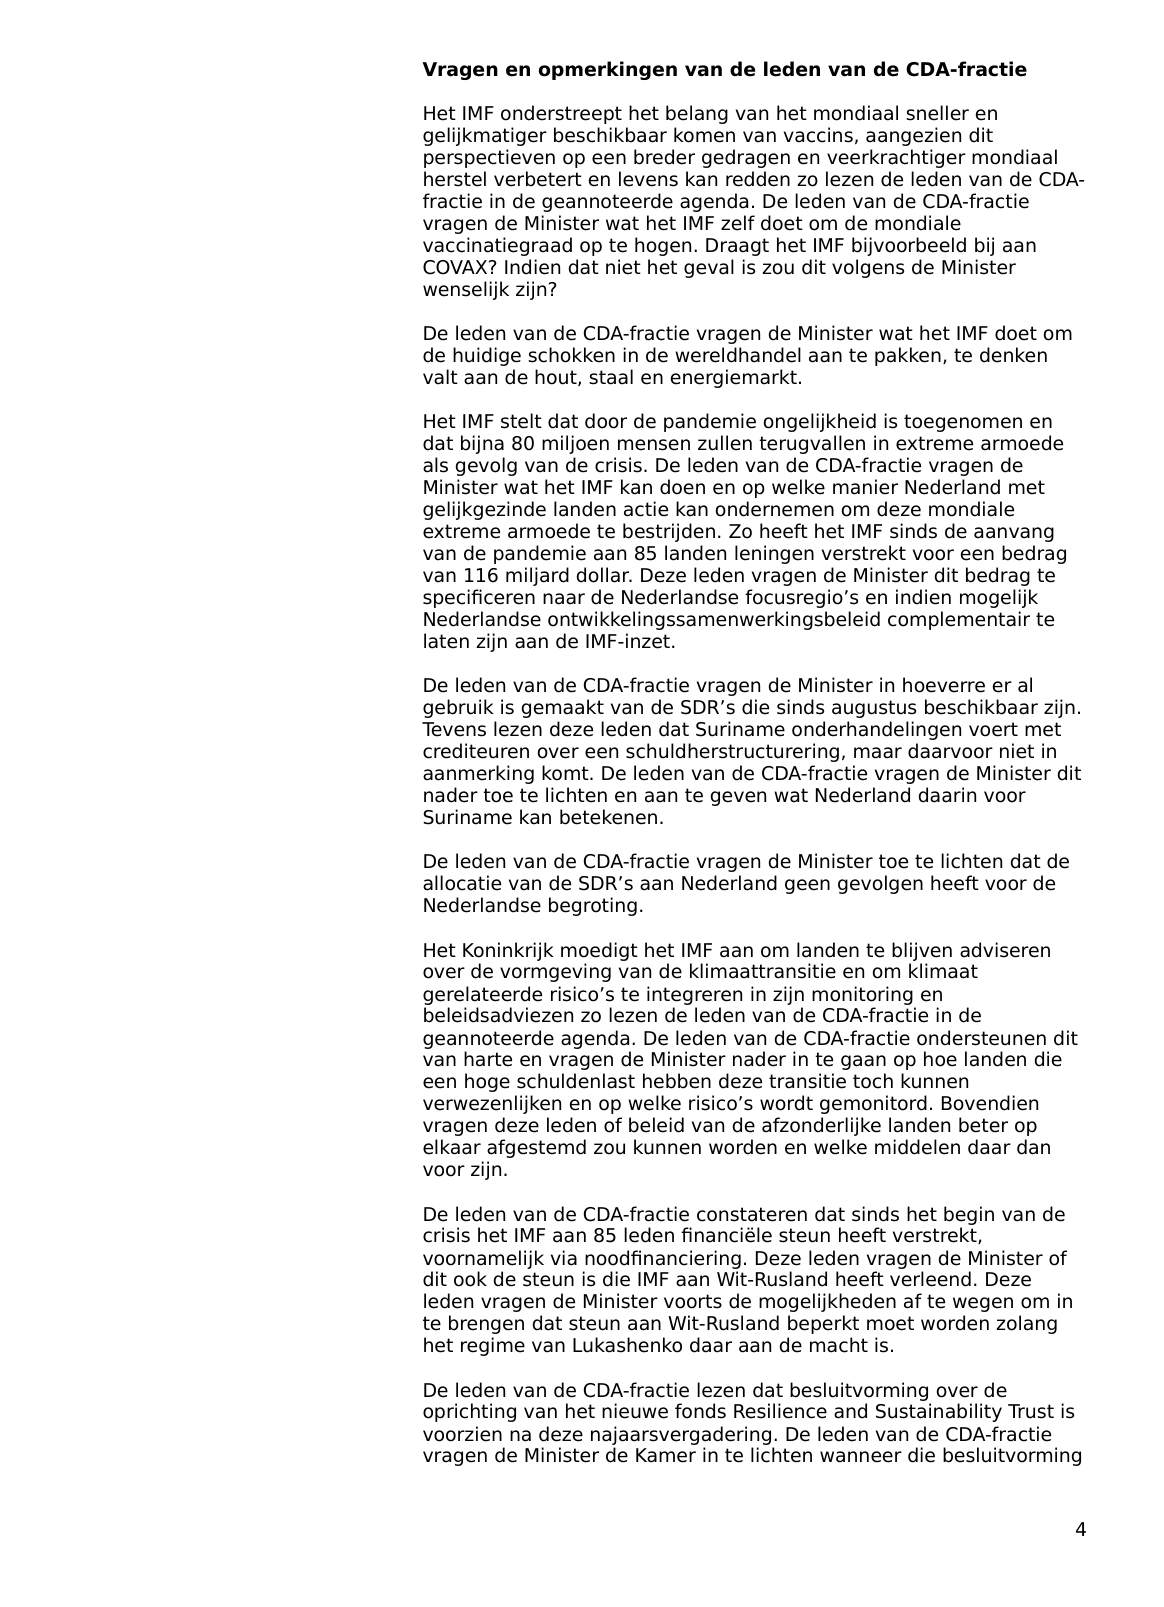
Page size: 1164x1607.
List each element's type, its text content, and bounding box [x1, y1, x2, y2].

text De leden van de CDA-fractie vragen de Minister toe te lichten dat de allocatie van de SDR’s aan Nederland geen gevolgen heeft voor de Nederlandse begroting. [422, 851, 1087, 917]
subtitle Vragen en opmerkingen van de leden van de CDA-fractie [422, 59, 1087, 81]
text Het IMF stelt dat door de pandemie ongelijkheid is toegenomen en dat bijna 80 miljoen mensen zullen terugvallen in extreme armoede als gevolg van de crisis. De leden van de CDA-fractie vragen de Minister wat het IMF kan doen en op welke manier Nederland met gelijkgezinde landen actie kan ondernemen om deze mondiale extreme armoede te bestrijden. Zo heeft het IMF sinds de aanvang van de pandemie aan 85 landen leningen verstrekt voor een bedrag van 116 miljard dollar. Deze leden vragen de Minister dit bedrag te specificeren naar de Nederlandse focusregio’s en indien mogelijk Nederlandse ontwikkelingssamenwerkingsbeleid complementair te laten zijn aan de IMF-inzet. [422, 411, 1087, 653]
text De leden van de CDA-fractie constateren dat sinds het begin van de crisis het IMF aan 85 leden financiële steun heeft verstrekt, voornamelijk via noodfinanciering. Deze leden vragen de Minister of dit ook de steun is die IMF aan Wit-Rusland heeft verleend. Deze leden vragen de Minister voorts de mogelijkheden af te wegen om in te brengen dat steun aan Wit-Rusland beperkt moet worden zolang het regime van Lukashenko daar aan de macht is. [422, 1203, 1087, 1357]
text De leden van de CDA-fractie vragen de Minister in hoeverre er al gebruik is gemaakt van de SDR’s die sinds augustus beschikbaar zijn. Tevens lezen deze leden dat Suriname onderhandelingen voert met crediteuren over een schuldherstructurering, maar daarvoor niet in aanmerking komt. De leden van de CDA-fractie vragen de Minister dit nader toe te lichten en aan te geven wat Nederland daarin voor Suriname kan betekenen. [422, 675, 1087, 829]
text De leden van de CDA-fractie lezen dat besluitvorming over de oprichting van het nieuwe fonds Resilience and Sustainability Trust is voorzien na deze najaarsvergadering. De leden van de CDA-fractie vragen de Minister de Kamer in te lichten wanneer die besluitvorming [422, 1379, 1087, 1467]
text De leden van de CDA-fractie vragen de Minister wat het IMF doet om de huidige schokken in de wereldhandel aan te pakken, te denken valt aan de hout, staal en energiemarkt. [422, 323, 1087, 389]
text Het IMF onderstreept het belang van het mondiaal sneller en gelijkmatiger beschikbaar komen van vaccins, aangezien dit perspectieven op een breder gedragen en veerkrachtiger mondiaal herstel verbetert en levens kan redden zo lezen de leden van de CDA-fractie in de geannoteerde agenda. De leden van de CDA-fractie vragen de Minister wat het IMF zelf doet om de mondiale vaccinatiegraad op te hogen. Draagt het IMF bijvoorbeeld bij aan COVAX? Indien dat niet het geval is zou dit volgens de Minister wenselijk zijn? [422, 103, 1087, 301]
text Het Koninkrijk moedigt het IMF aan om landen te blijven adviseren over de vormgeving van de klimaattransitie en om klimaat gerelateerde risico’s te integreren in zijn monitoring en beleidsadviezen zo lezen de leden van de CDA-fractie in de geannoteerde agenda. De leden van de CDA-fractie ondersteunen dit van harte en vragen de Minister nader in te gaan op hoe landen die een hoge schuldenlast hebben deze transitie toch kunnen verwezenlijken en op welke risico’s wordt gemonitord. Bovendien vragen deze leden of beleid van de afzonderlijke landen beter op elkaar afgestemd zou kunnen worden en welke middelen daar dan voor zijn. [422, 939, 1087, 1181]
